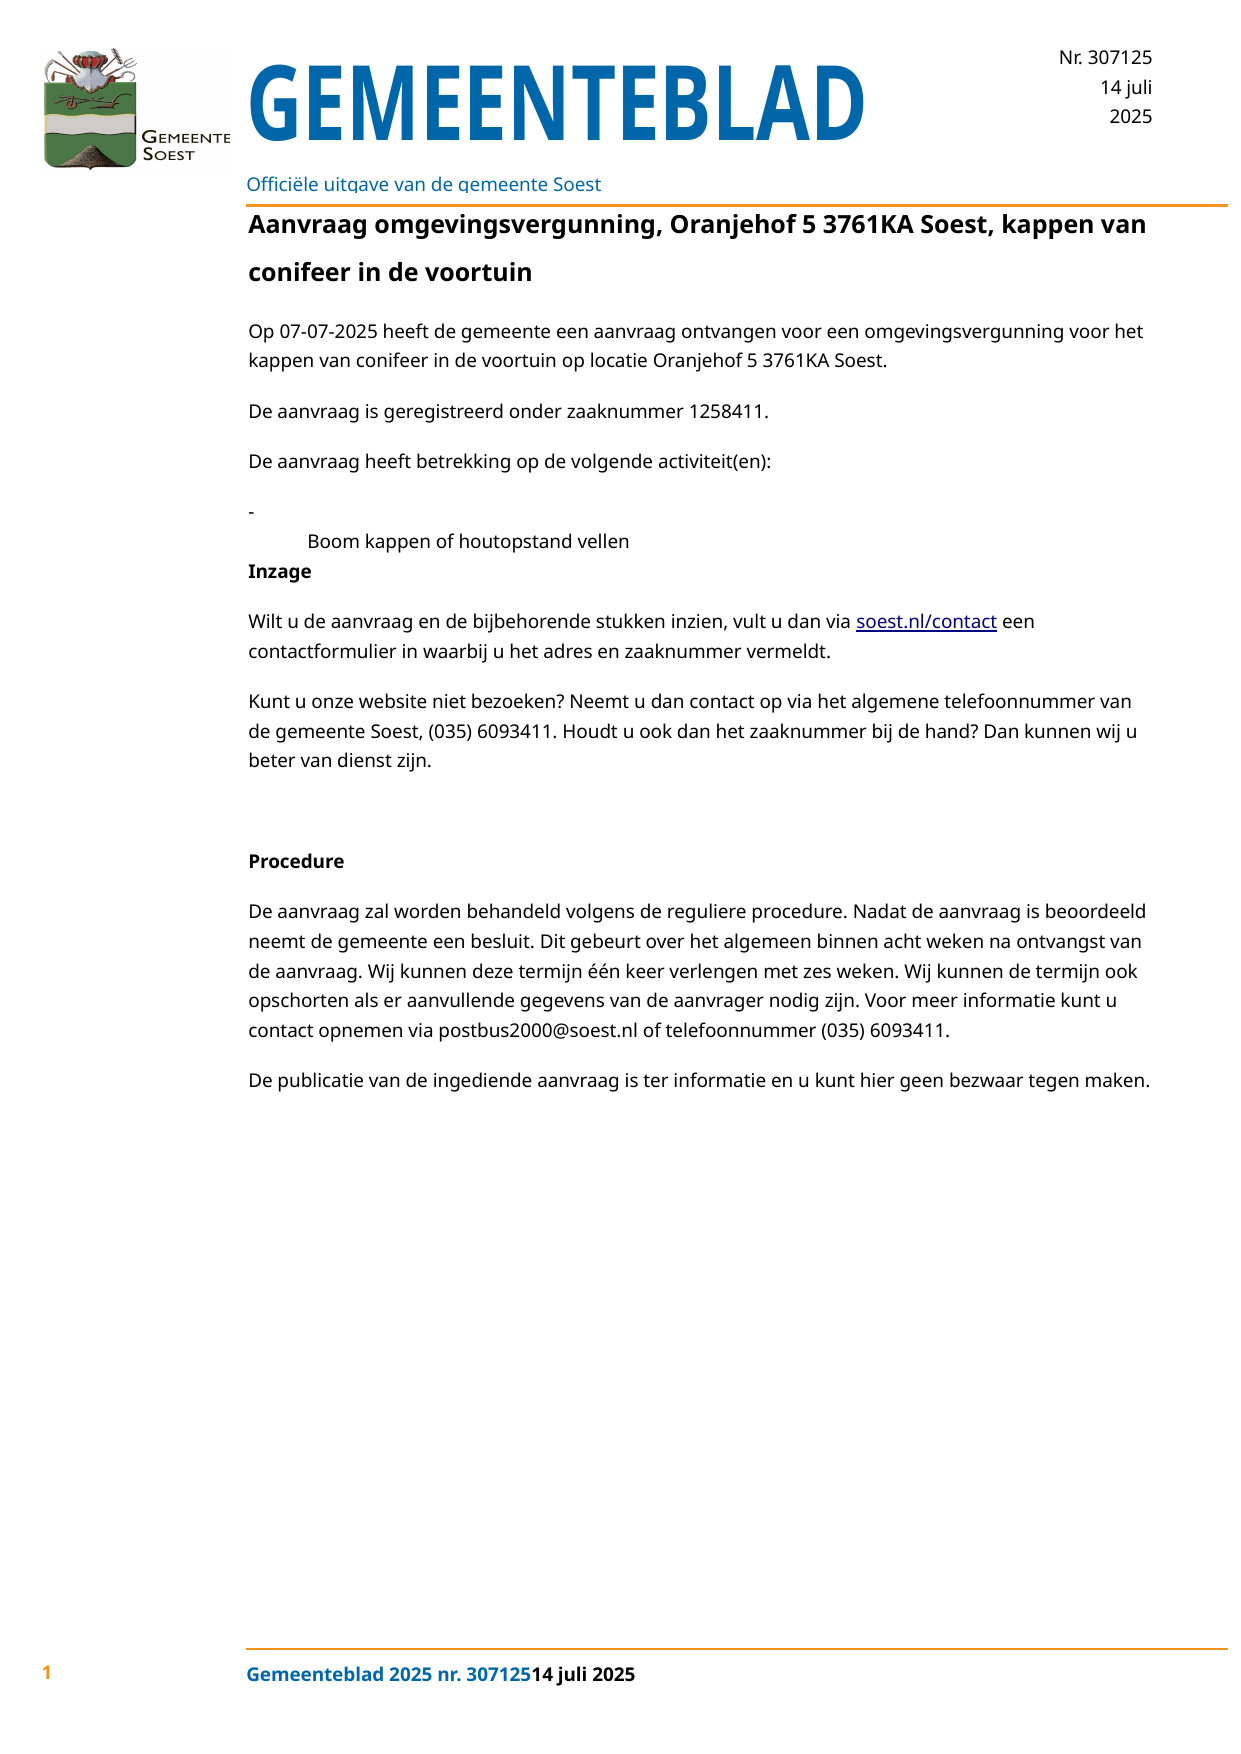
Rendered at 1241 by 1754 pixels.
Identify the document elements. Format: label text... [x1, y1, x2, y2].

text Wilt u de aanvraag en de bijbehorende stukken inzien, vult u dan via soest.nl/contact een contactformulier in waarbij u het adres en zaaknummer vermeldt. [248, 608, 1152, 664]
text Inzage [248, 558, 1152, 584]
text De publicatie van de ingediende aanvraag is ter informatie en u kunt hier geen bezwaar tegen maken. [248, 1067, 1152, 1093]
text Procedure [248, 848, 1152, 874]
text De aanvraag zal worden behandeld volgens de reguliere procedure. Nadat de aanvraag is beoordeeld neemt de gemeente een besluit. Dit gebeurt over het algemeen binnen acht weken na ontvangst van de aanvraag. Wij kunnen deze termijn één keer verlengen met zes weken. Wij kunnen de termijn ook opschorten als er aanvullende gegevens van de aanvrager nodig zijn. Voor meer informatie kunt u contact opnemen via postbus2000@soest.nl of telefoonnummer (035) 6093411. [248, 899, 1152, 1043]
list Boom kappen of houtopstand vellen [248, 528, 1152, 554]
text Aanvraag omgevingsvergunning, Oranjehof 5 3761KA Soest, kappen van conifeer in de voortuin [248, 207, 1152, 288]
picture [41, 47, 231, 172]
text Op 07-07-2025 heeft de gemeente een aanvraag ontvangen voor een omgevingsvergunning voor het kappen van conifeer in de voortuin op locatie Oranjehof 5 3761KA Soest. [248, 318, 1152, 373]
text Kunt u onze website niet bezoeken? Neemt u dan contact op via het algemene telefoonnummer van de gemeente Soest, (035) 6093411. Houdt u ook dan het zaaknummer bij de hand? Dan kunnen wij u beter van dienst zijn. [248, 688, 1152, 773]
text De aanvraag heeft betrekking op de volgende activiteit(en): [248, 448, 1152, 474]
text De aanvraag is geregistreerd onder zaaknummer 1258411. [248, 398, 1152, 424]
